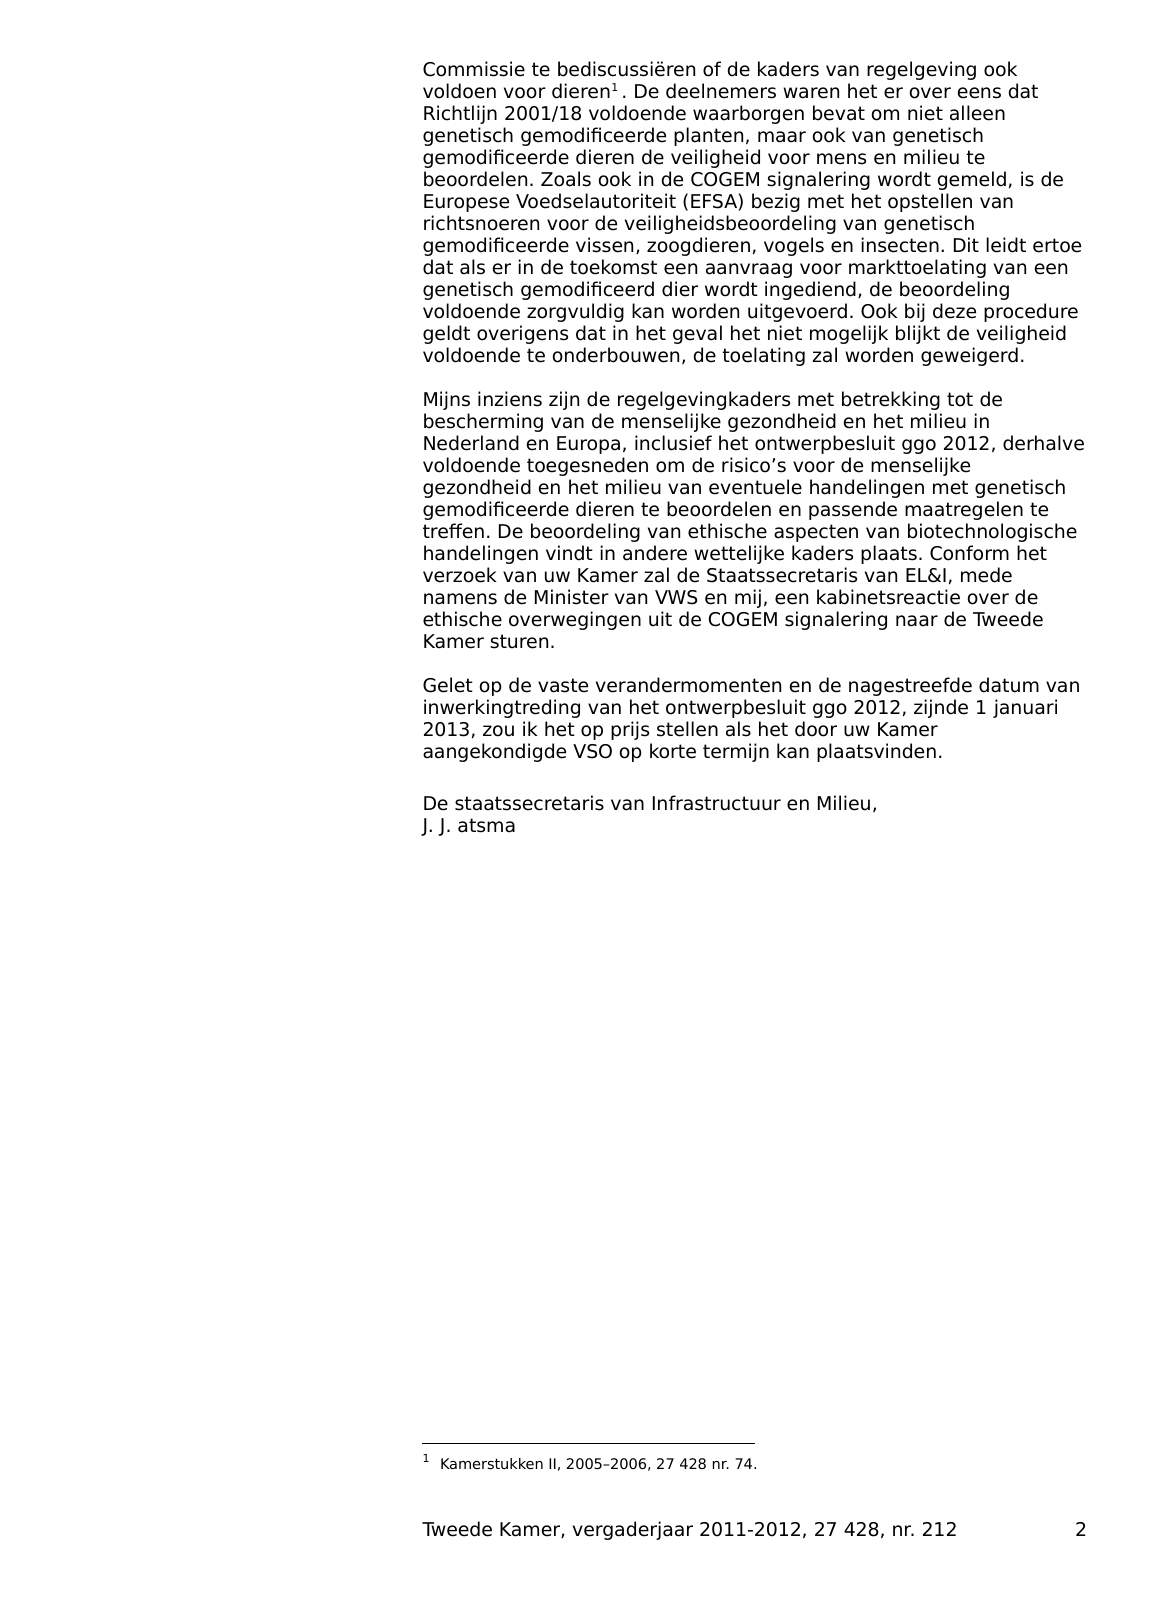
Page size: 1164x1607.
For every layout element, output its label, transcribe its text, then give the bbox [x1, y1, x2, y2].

text Kamerstukken II, 2005–2006, 27 428 nr. 74. [422, 1452, 1087, 1474]
text De staatssecretaris van Infrastructuur en Milieu, J. J. atsma [422, 793, 1087, 837]
text Commissie te bediscussiëren of de kaders van regelgeving ook voldoen voor dieren. De deelnemers waren het er over eens dat Richtlijn 2001/18 voldoende waarborgen bevat om niet alleen genetisch gemodificeerde planten, maar ook van genetisch gemodificeerde dieren de veiligheid voor mens en milieu te beoordelen. Zoals ook in de COGEM signalering wordt gemeld, is de Europese Voedselautoriteit (EFSA) bezig met het opstellen van richtsnoeren voor de veiligheidsbeoordeling van genetisch gemodificeerde vissen, zoogdieren, vogels en insecten. Dit leidt ertoe dat als er in de toekomst een aanvraag voor markttoelating van een genetisch gemodificeerd dier wordt ingediend, de beoordeling voldoende zorgvuldig kan worden uitgevoerd. Ook bij deze procedure geldt overigens dat in het geval het niet mogelijk blijkt de veiligheid voldoende te onderbouwen, de toelating zal worden geweigerd. [422, 59, 1087, 367]
text Gelet op de vaste verandermomenten en de nagestreefde datum van inwerkingtreding van het ontwerpbesluit ggo 2012, zijnde 1 januari 2013, zou ik het op prijs stellen als het door uw Kamer aangekondigde VSO op korte termijn kan plaatsvinden. [422, 675, 1087, 763]
text Mijns inziens zijn de regelgevingkaders met betrekking tot de bescherming van de menselijke gezondheid en het milieu in Nederland en Europa, inclusief het ontwerpbesluit ggo 2012, derhalve voldoende toegesneden om de risico’s voor de menselijke gezondheid en het milieu van eventuele handelingen met genetisch gemodificeerde dieren te beoordelen en passende maatregelen te treffen. De beoordeling van ethische aspecten van biotechnologische handelingen vindt in andere wettelijke kaders plaats. Conform het verzoek van uw Kamer zal de Staatssecretaris van EL&I, mede namens de Minister van VWS en mij, een kabinetsreactie over de ethische overwegingen uit de COGEM signalering naar de Tweede Kamer sturen. [422, 389, 1087, 653]
